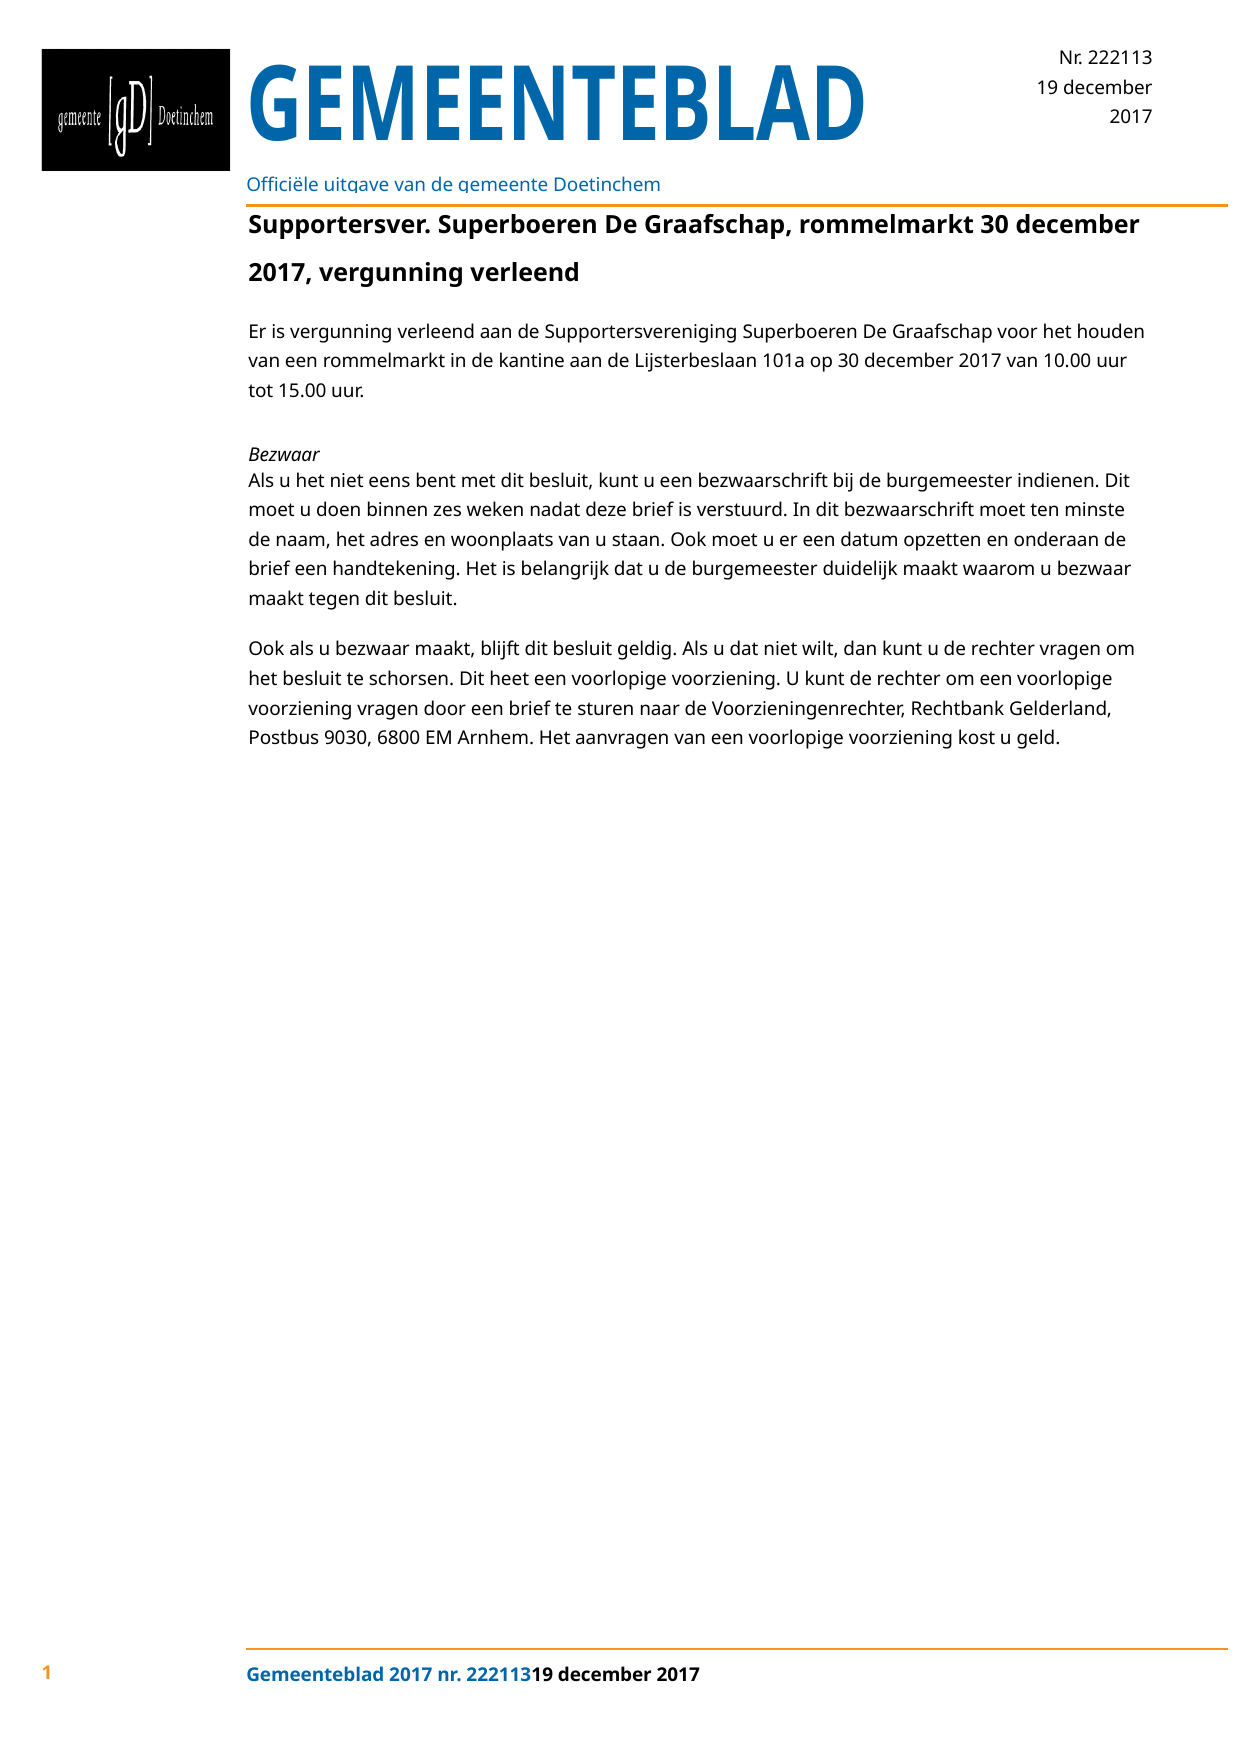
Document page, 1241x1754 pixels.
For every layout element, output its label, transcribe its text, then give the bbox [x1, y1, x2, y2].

picture [41, 47, 231, 172]
text Bezwaar [248, 441, 1152, 467]
text Als u het niet eens bent met dit besluit, kunt u een bezwaarschrift bij de burgemeester indienen. Dit moet u doen binnen zes weken nadat deze brief is verstuurd. In dit bezwaarschrift moet ten minste de naam, het adres en woonplaats van u staan. Ook moet u er een datum opzetten en onderaan de brief een handtekening. Het is belangrijk dat u de burgemeester duidelijk maakt waarom u bezwaar maakt tegen dit besluit. [248, 467, 1152, 611]
text Er is vergunning verleend aan de Supportersvereniging Superboeren De Graafschap voor het houden van een rommelmarkt in de kantine aan de Lijsterbeslaan 101a op 30 december 2017 van 10.00 uur tot 15.00 uur. [248, 318, 1152, 403]
text Supportersver. Superboeren De Graafschap, rommelmarkt 30 december 2017, vergunning verleend [248, 207, 1152, 288]
text Ook als u bezwaar maakt, blijft dit besluit geldig. Als u dat niet wilt, dan kunt u de rechter vragen om het besluit te schorsen. Dit heet een voorlopige voorziening. U kunt de rechter om een voorlopige voorziening vragen door een brief te sturen naar de Voorzieningenrechter, Rechtbank Gelderland, Postbus 9030, 6800 EM Arnhem. Het aanvragen van een voorlopige voorziening kost u geld. [248, 636, 1152, 750]
